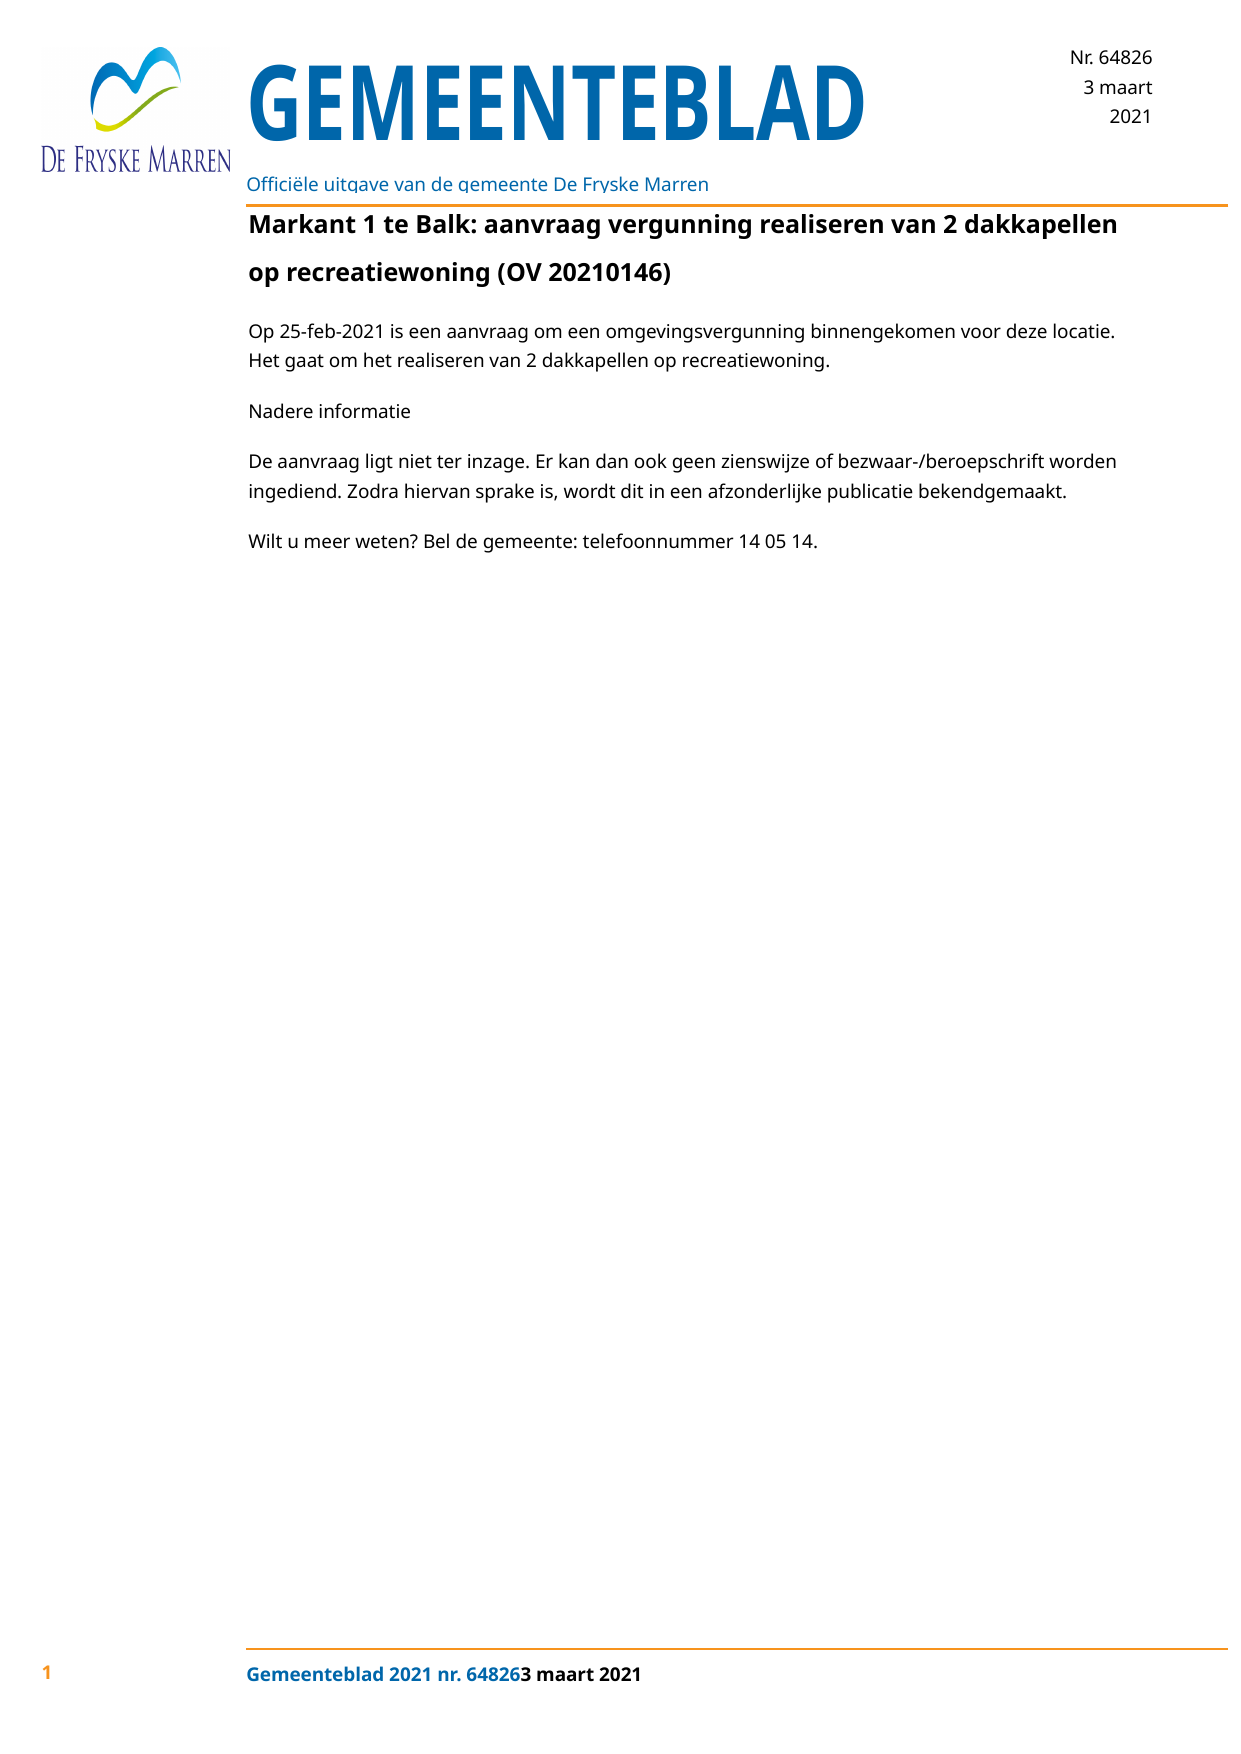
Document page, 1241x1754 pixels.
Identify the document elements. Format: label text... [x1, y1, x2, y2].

picture [41, 47, 231, 172]
text Markant 1 te Balk: aanvraag vergunning realiseren van 2 dakkapellen op recreatiewoning (OV 20210146) [248, 207, 1152, 288]
text Wilt u meer weten? Bel de gemeente: telefoonnummer 14 05 14. [248, 528, 1152, 554]
text Nadere informatie [248, 398, 1152, 424]
text Op 25-feb-2021 is een aanvraag om een omgevingsvergunning binnengekomen voor deze locatie. Het gaat om het realiseren van 2 dakkapellen op recreatiewoning. [248, 318, 1152, 373]
text De aanvraag ligt niet ter inzage. Er kan dan ook geen zienswijze of bezwaar-/beroepschrift worden ingediend. Zodra hiervan sprake is, wordt dit in een afzonderlijke publicatie bekendgemaakt. [248, 448, 1152, 504]
